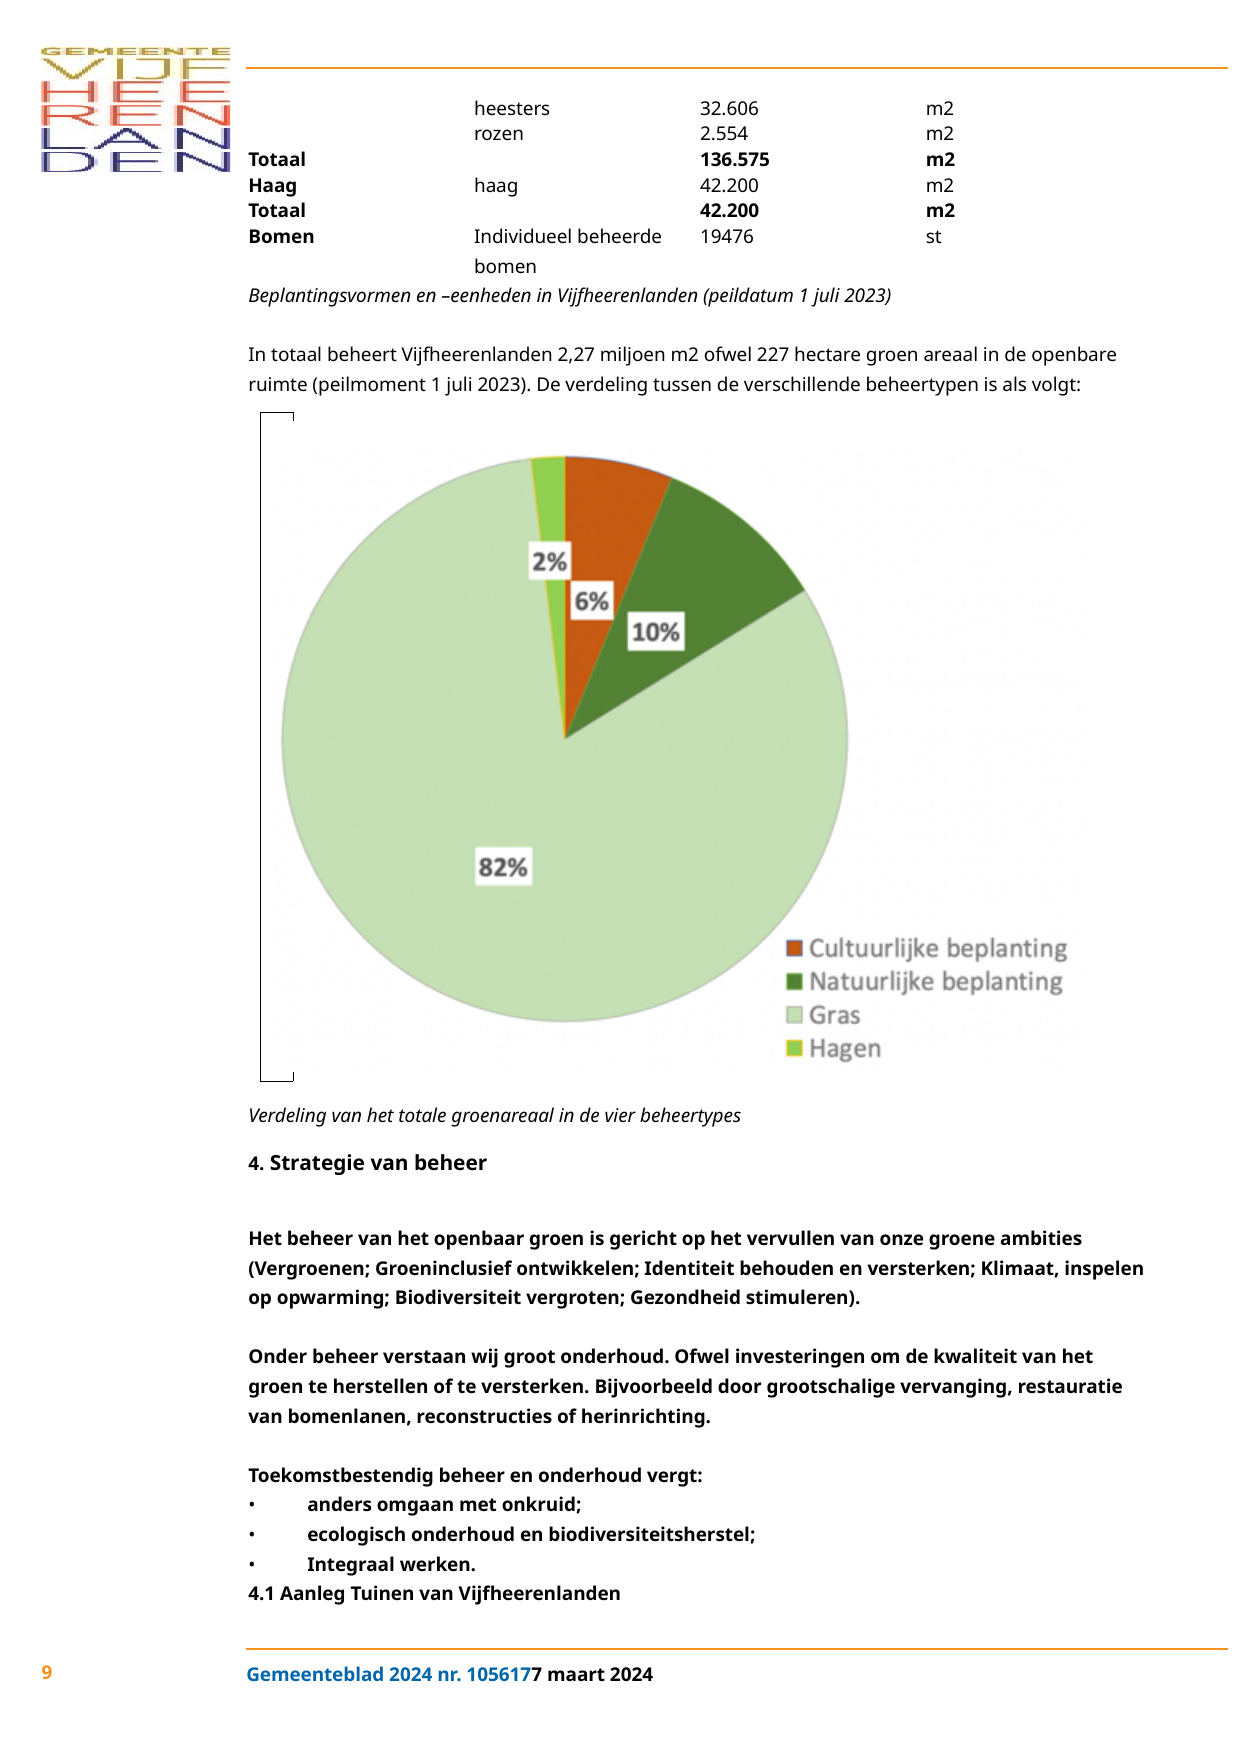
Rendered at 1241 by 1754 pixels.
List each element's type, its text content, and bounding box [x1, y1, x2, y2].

table_cell [248, 121, 474, 146]
picture [268, 421, 1173, 1072]
table_cell m2 [926, 172, 1152, 198]
table_cell Individueel beheerde bomen [474, 224, 700, 279]
table_cell 32.606 [700, 95, 926, 121]
table_cell [474, 198, 700, 223]
table_cell Totaal [248, 198, 474, 223]
text In totaal beheert Vijfheerenlanden 2,27 miljoen m2 ofwel 227 hectare groen areaal in de openbare ruimte (peilmoment 1 juli 2023). De verdeling tussen de verschillende beheertypen is als volgt: [248, 341, 1152, 396]
table_cell haag [474, 172, 700, 198]
list anders omgaan met onkruid; [248, 1492, 1152, 1517]
table_cell 42.200 [700, 198, 926, 223]
table_cell Totaal [248, 146, 474, 172]
list ecologisch onderhoud en biodiversiteitsherstel; [248, 1521, 1152, 1547]
table_cell 2.554 [700, 121, 926, 146]
table_cell 42.200 [700, 172, 926, 198]
table_cell heesters [474, 95, 700, 121]
picture [41, 47, 231, 172]
table_cell [474, 146, 700, 172]
table_cell st [926, 224, 1152, 279]
table_cell 136.575 [700, 146, 926, 172]
table_cell m2 [926, 198, 1152, 223]
text Het beheer van het openbaar groen is gericht op het vervullen van onze groene ambities (Vergroenen; Groeninclusief ontwikkelen; Identiteit behouden en versterken; Klimaat, inspelen op opwarming; Biodiversiteit vergroten; Gezondheid stimuleren). [248, 1225, 1152, 1310]
text 4.1 Aanleg Tuinen van Vijfheerenlanden [248, 1580, 1152, 1606]
table_cell 19476 [700, 224, 926, 279]
table_cell [248, 95, 474, 121]
table_cell rozen [474, 121, 700, 146]
table_cell m2 [926, 121, 1152, 146]
table_cell Bomen [248, 224, 474, 279]
table_cell m2 [926, 146, 1152, 172]
list Integraal werken. [248, 1551, 1152, 1577]
text Verdeling van het totale groenareaal in de vier beheertypes [248, 1102, 1152, 1128]
table_cell m2 [926, 95, 1152, 121]
text Onder beheer verstaan wij groot onderhoud. Ofwel investeringen om de kwaliteit van het groen te herstellen of te versterken. Bijvoorbeeld door grootschalige vervanging, restauratie van bomenlanen, reconstructies of herinrichting. [248, 1344, 1152, 1429]
table_cell Haag [248, 172, 474, 198]
text Toekomstbestendig beheer en onderhoud vergt: [248, 1462, 1152, 1488]
text 4. Strategie van beheer [248, 1148, 1152, 1176]
text Beplantingsvormen en –eenheden in Vijfheerenlanden (peildatum 1 juli 2023) [248, 282, 1152, 308]
